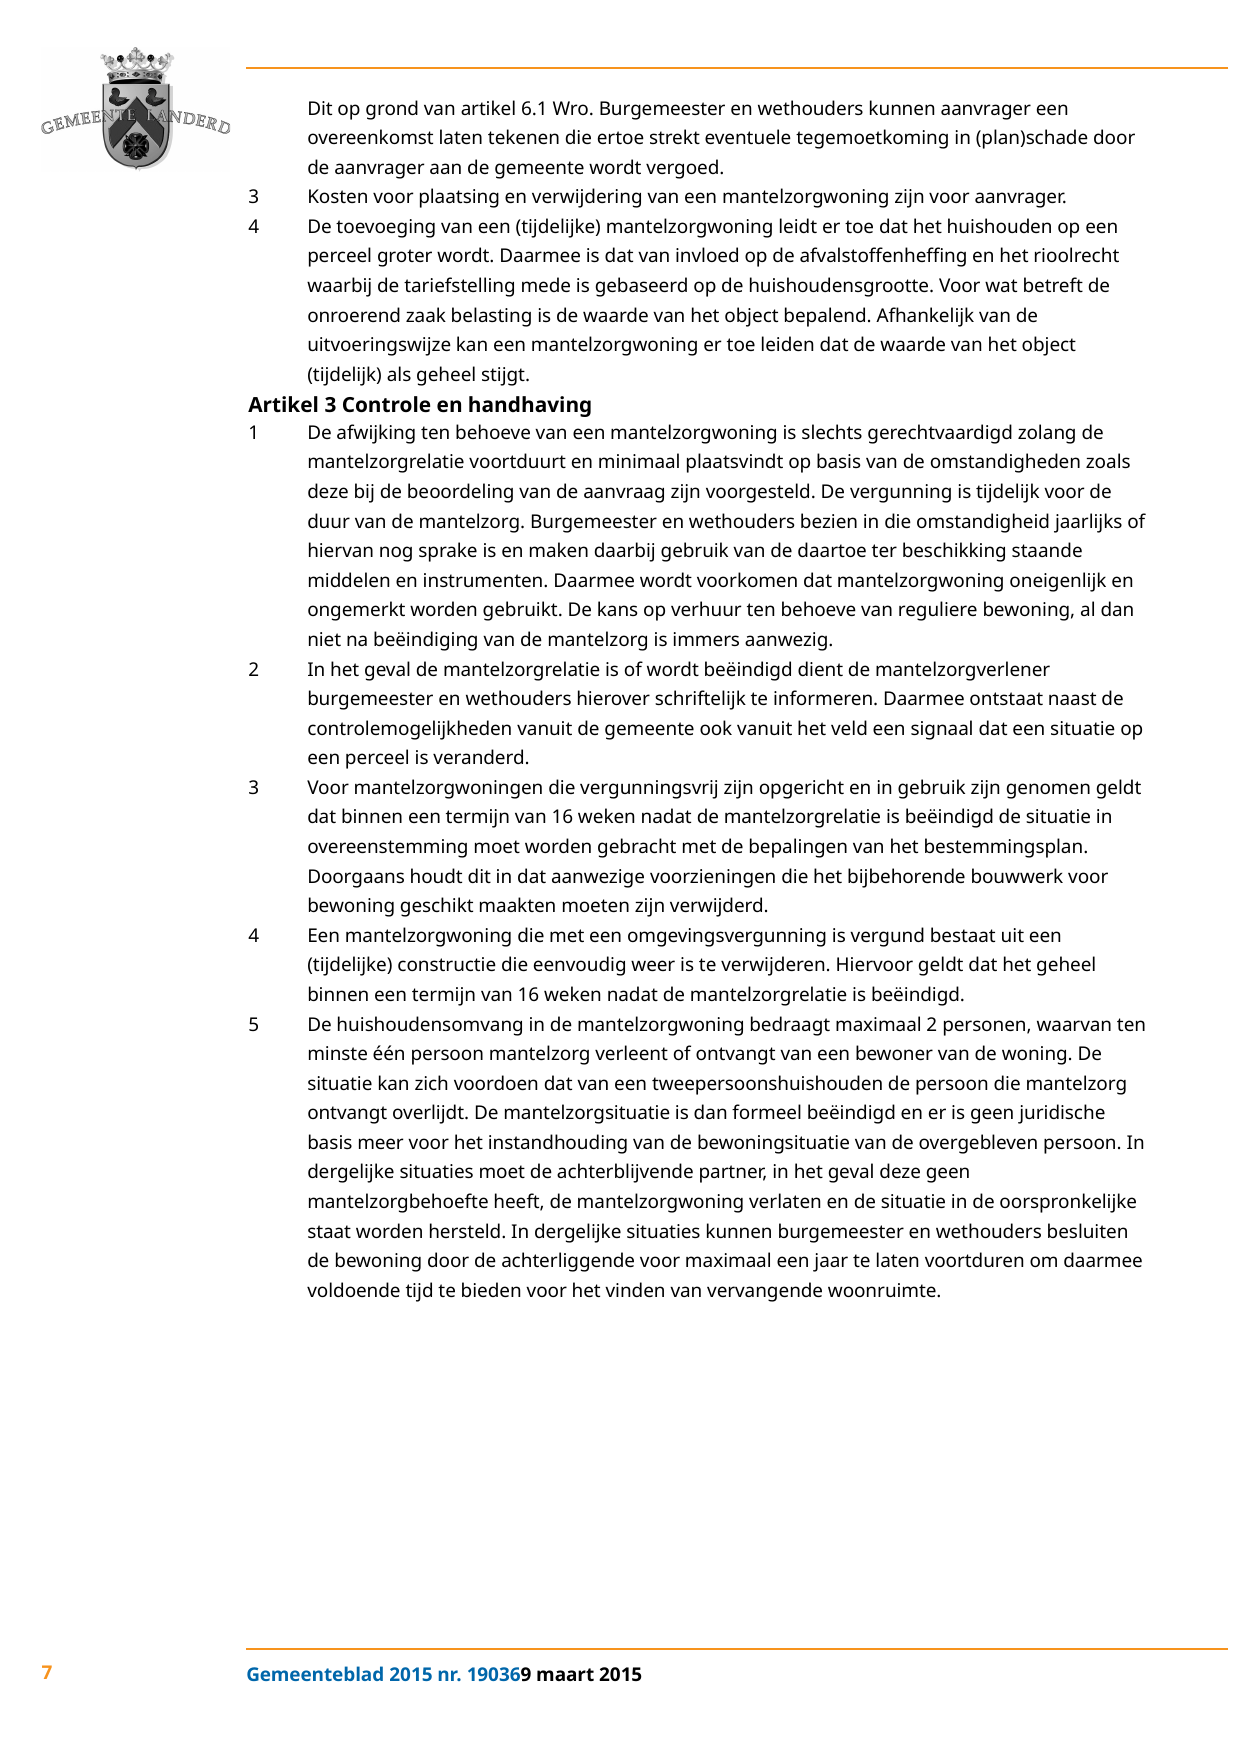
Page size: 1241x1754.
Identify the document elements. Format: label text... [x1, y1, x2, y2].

list In het geval de mantelzorgrelatie is of wordt beëindigd dient de mantelzorgverlener burgemeester en wethouders hierover schriftelijk te informeren. Daarmee ontstaat naast de controlemogelijkheden vanuit de gemeente ook vanuit het veld een signaal dat een situatie op een perceel is veranderd. [248, 656, 1152, 770]
text Artikel 3 Controle en handhaving [248, 391, 1152, 419]
list Een mantelzorgwoning die met een omgevingsvergunning is vergund bestaat uit een (tijdelijke) constructie die eenvoudig weer is te verwijderen. Hiervoor geldt dat het geheel binnen een termijn van 16 weken nadat de mantelzorgrelatie is beëindigd. [248, 922, 1152, 1007]
list De toevoeging van een (tijdelijke) mantelzorgwoning leidt er toe dat het huishouden op een perceel groter wordt. Daarmee is dat van invloed op de afvalstoffenheffing en het rioolrecht waarbij de tariefstelling mede is gebaseerd op de huishoudensgrootte. Voor wat betreft de onroerend zaak belasting is de waarde van het object bepalend. Afhankelijk van de uitvoeringswijze kan een mantelzorgwoning er toe leiden dat de waarde van het object (tijdelijk) als geheel stijgt. [248, 213, 1152, 387]
list Kosten voor plaatsing en verwijdering van een mantelzorgwoning zijn voor aanvrager. [248, 183, 1152, 209]
list De huishoudensomvang in de mantelzorgwoning bedraagt maximaal 2 personen, waarvan ten minste één persoon mantelzorg verleent of ontvangt van een bewoner van de woning. De situatie kan zich voordoen dat van een tweepersoonshuishouden de persoon die mantelzorg ontvangt overlijdt. De mantelzorgsituatie is dan formeel beëindigd en er is geen juridische basis meer voor het instandhouding van de bewoningsituatie van de overgebleven persoon. In dergelijke situaties moet de achterblijvende partner, in het geval deze geen mantelzorgbehoefte heeft, de mantelzorgwoning verlaten en de situatie in de oorspronkelijke staat worden hersteld. In dergelijke situaties kunnen burgemeester en wethouders besluiten de bewoning door de achterliggende voor maximaal een jaar te laten voortduren om daarmee voldoende tijd te bieden voor het vinden van vervangende woonruimte. [248, 1011, 1152, 1303]
list Dit op grond van artikel 6.1 Wro. Burgemeester en wethouders kunnen aanvrager een overeenkomst laten tekenen die ertoe strekt eventuele tegemoetkoming in (plan)schade door de aanvrager aan de gemeente wordt vergoed. [248, 95, 1152, 180]
list Voor mantelzorgwoningen die vergunningsvrij zijn opgericht en in gebruik zijn genomen geldt dat binnen een termijn van 16 weken nadat de mantelzorgrelatie is beëindigd de situatie in overeenstemming moet worden gebracht met de bepalingen van het bestemmingsplan. Doorgaans houdt dit in dat aanwezige voorzieningen die het bijbehorende bouwwerk voor bewoning geschikt maakten moeten zijn verwijderd. [248, 774, 1152, 918]
picture [41, 47, 231, 172]
list De afwijking ten behoeve van een mantelzorgwoning is slechts gerechtvaardigd zolang de mantelzorgrelatie voortduurt en minimaal plaatsvindt op basis van de omstandigheden zoals deze bij de beoordeling van de aanvraag zijn voorgesteld. De vergunning is tijdelijk voor de duur van de mantelzorg. Burgemeester en wethouders bezien in die omstandigheid jaarlijks of hiervan nog sprake is en maken daarbij gebruik van de daartoe ter beschikking staande middelen en instrumenten. Daarmee wordt voorkomen dat mantelzorgwoning oneigenlijk en ongemerkt worden gebruikt. De kans op verhuur ten behoeve van reguliere bewoning, al dan niet na beëindiging van de mantelzorg is immers aanwezig. [248, 419, 1152, 652]
